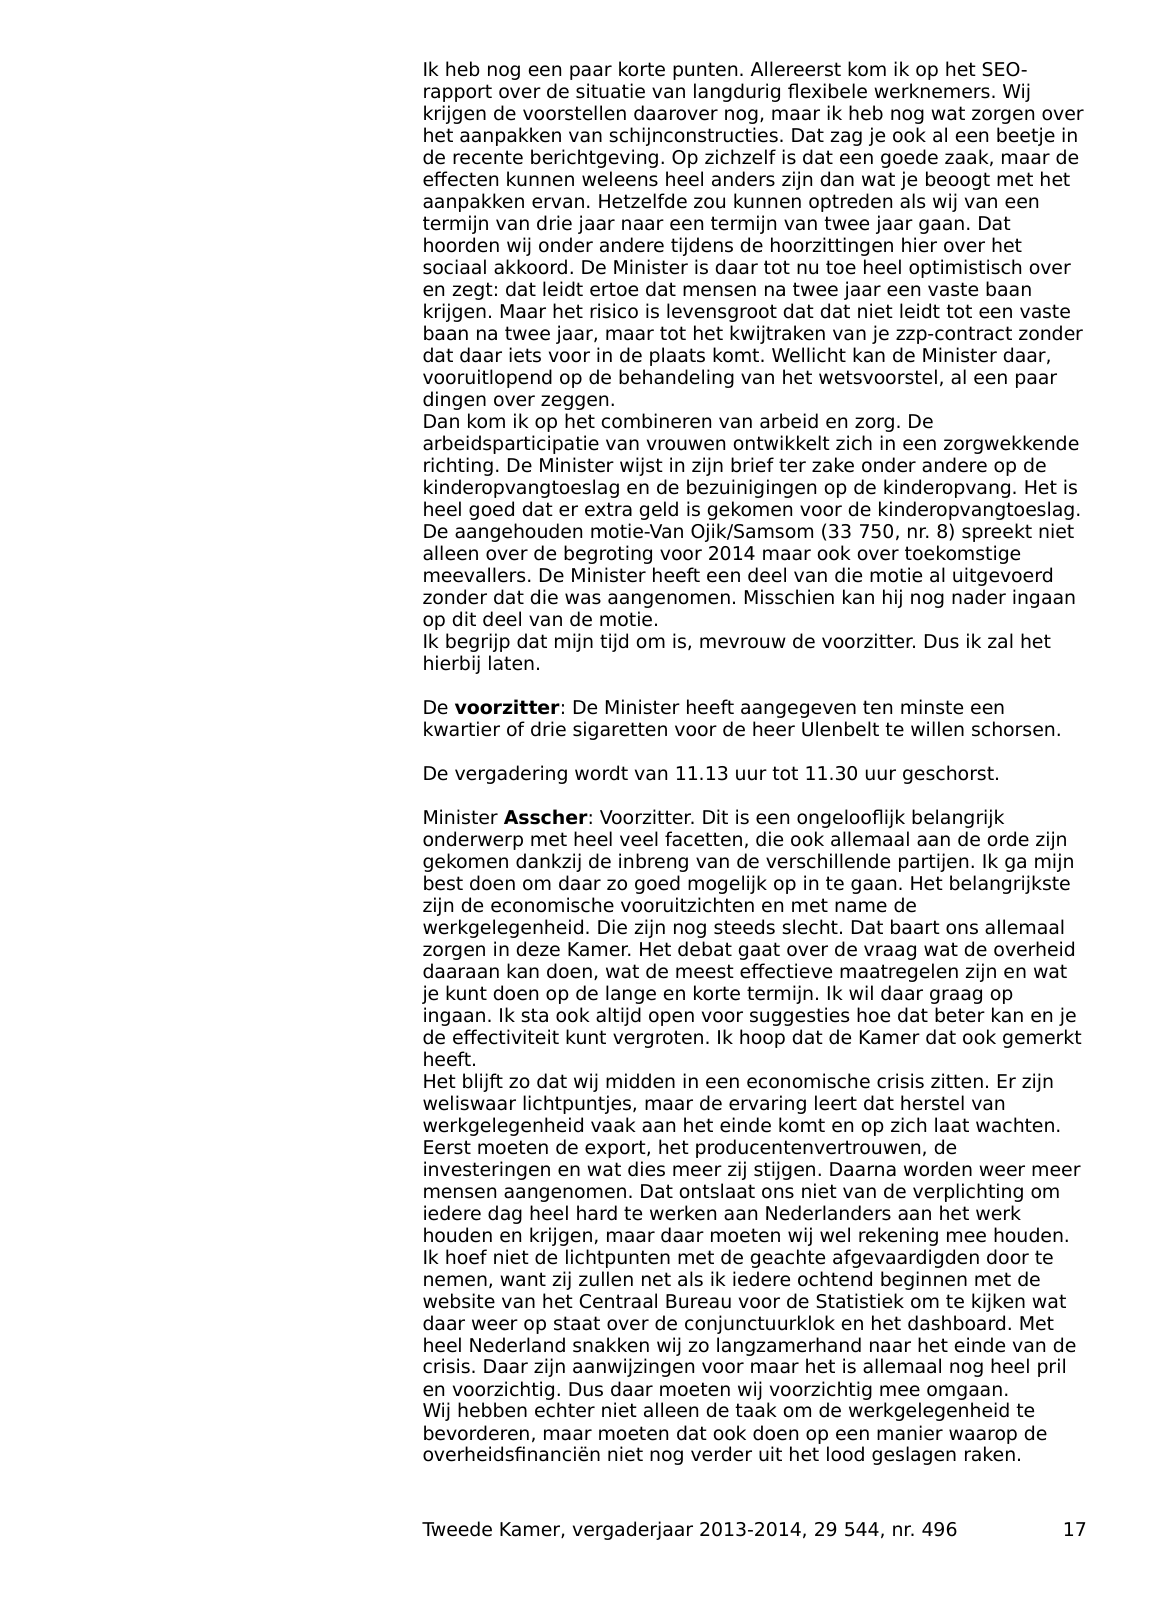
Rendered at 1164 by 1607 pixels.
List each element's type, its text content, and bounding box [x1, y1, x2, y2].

text De vergadering wordt van 11.13 uur tot 11.30 uur geschorst. [422, 763, 1087, 785]
text Het blijft zo dat wij midden in een economische crisis zitten. Er zijn weliswaar lichtpuntjes, maar de ervaring leert dat herstel van werkgelegenheid vaak aan het einde komt en op zich laat wachten. Eerst moeten de export, het producentenvertrouwen, de investeringen en wat dies meer zij stijgen. Daarna worden weer meer mensen aangenomen. Dat ontslaat ons niet van de verplichting om iedere dag heel hard te werken aan Nederlanders aan het werk houden en krijgen, maar daar moeten wij wel rekening mee houden. Ik hoef niet de lichtpunten met de geachte afgevaardigden door te nemen, want zij zullen net als ik iedere ochtend beginnen met de website van het Centraal Bureau voor de Statistiek om te kijken wat daar weer op staat over de conjunctuurklok en het dashboard. Met heel Nederland snakken wij zo langzamerhand naar het einde van de crisis. Daar zijn aanwijzingen voor maar het is allemaal nog heel pril en voorzichtig. Dus daar moeten wij voorzichtig mee omgaan. [422, 1071, 1087, 1400]
text Ik begrijp dat mijn tijd om is, mevrouw de voorzitter. Dus ik zal het hierbij laten. [422, 631, 1087, 674]
text Dan kom ik op het combineren van arbeid en zorg. De arbeidsparticipatie van vrouwen ontwikkelt zich in een zorgwekkende richting. De Minister wijst in zijn brief ter zake onder andere op de kinderopvangtoeslag en de bezuinigingen op de kinderopvang. Het is heel goed dat er extra geld is gekomen voor de kinderopvangtoeslag. De aangehouden motie-Van Ojik/Samsom (33 750, nr. 8) spreekt niet alleen over de begroting voor 2014 maar ook over toekomstige meevallers. De Minister heeft een deel van die motie al uitgevoerd zonder dat die was aangenomen. Misschien kan hij nog nader ingaan op dit deel van de motie. [422, 411, 1087, 631]
text Minister Asscher: Voorzitter. Dit is een ongelooflijk belangrijk onderwerp met heel veel facetten, die ook allemaal aan de orde zijn gekomen dankzij de inbreng van de verschillende partijen. Ik ga mijn best doen om daar zo goed mogelijk op in te gaan. Het belangrijkste zijn de economische vooruitzichten en met name de werkgelegenheid. Die zijn nog steeds slecht. Dat baart ons allemaal zorgen in deze Kamer. Het debat gaat over de vraag wat de overheid daaraan kan doen, wat de meest effectieve maatregelen zijn en wat je kunt doen op de lange en korte termijn. Ik wil daar graag op ingaan. Ik sta ook altijd open voor suggesties hoe dat beter kan en je de effectiviteit kunt vergroten. Ik hoop dat de Kamer dat ook gemerkt heeft. [422, 807, 1087, 1071]
text De voorzitter: De Minister heeft aangegeven ten minste een kwartier of drie sigaretten voor de heer Ulenbelt te willen schorsen. [422, 697, 1087, 741]
text Ik heb nog een paar korte punten. Allereerst kom ik op het SEO-rapport over de situatie van langdurig flexibele werknemers. Wij krijgen de voorstellen daarover nog, maar ik heb nog wat zorgen over het aanpakken van schijnconstructies. Dat zag je ook al een beetje in de recente berichtgeving. Op zichzelf is dat een goede zaak, maar de effecten kunnen weleens heel anders zijn dan wat je beoogt met het aanpakken ervan. Hetzelfde zou kunnen optreden als wij van een termijn van drie jaar naar een termijn van twee jaar gaan. Dat hoorden wij onder andere tijdens de hoorzittingen hier over het sociaal akkoord. De Minister is daar tot nu toe heel optimistisch over en zegt: dat leidt ertoe dat mensen na twee jaar een vaste baan krijgen. Maar het risico is levensgroot dat dat niet leidt tot een vaste baan na twee jaar, maar tot het kwijtraken van je zzp-contract zonder dat daar iets voor in de plaats komt. Wellicht kan de Minister daar, vooruitlopend op de behandeling van het wetsvoorstel, al een paar dingen over zeggen. [422, 59, 1087, 411]
text Wij hebben echter niet alleen de taak om de werkgelegenheid te bevorderen, maar moeten dat ook doen op een manier waarop de overheidsfinanciën niet nog verder uit het lood geslagen raken. [422, 1400, 1087, 1466]
